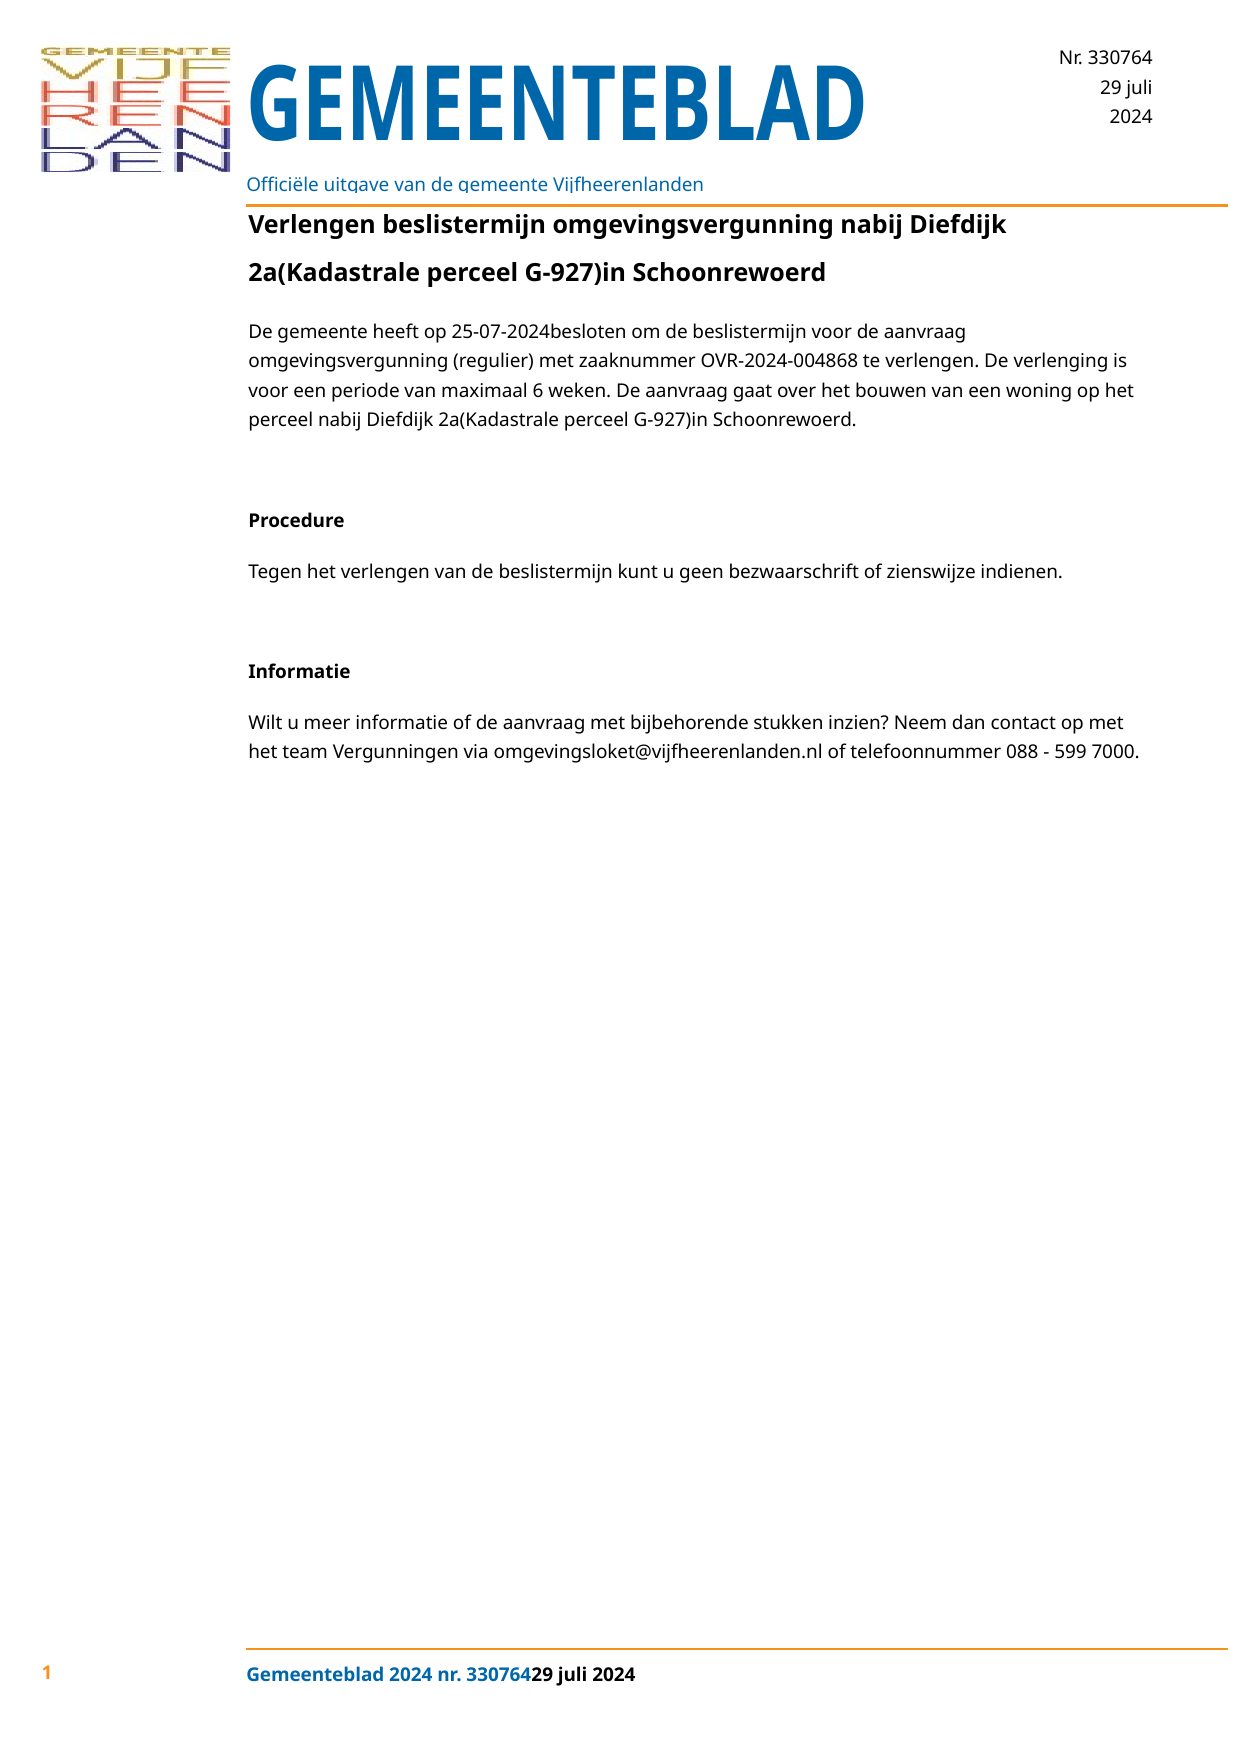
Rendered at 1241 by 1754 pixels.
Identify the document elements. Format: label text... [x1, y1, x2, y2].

text Procedure [248, 507, 1152, 533]
picture [41, 47, 231, 172]
text Informatie [248, 659, 1152, 684]
text Tegen het verlengen van de beslistermijn kunt u geen bezwaarschrift of zienswijze indienen. [248, 558, 1152, 584]
text Wilt u meer informatie of de aanvraag met bijbehorende stukken inzien? Neem dan contact op met het team Vergunningen via omgevingsloket@vijfheerenlanden.nl of telefoonnummer 088 - 599 7000. [248, 709, 1152, 764]
text Verlengen beslistermijn omgevingsvergunning nabij Diefdijk 2a(Kadastrale perceel G-927)in Schoonrewoerd [248, 207, 1152, 288]
text De gemeente heeft op 25-07-2024besloten om de beslistermijn voor de aanvraag omgevingsvergunning (regulier) met zaaknummer OVR-2024-004868 te verlengen. De verlenging is voor een periode van maximaal 6 weken. De aanvraag gaat over het bouwen van een woning op het perceel nabij Diefdijk 2a(Kadastrale perceel G-927)in Schoonrewoerd. [248, 318, 1152, 432]
